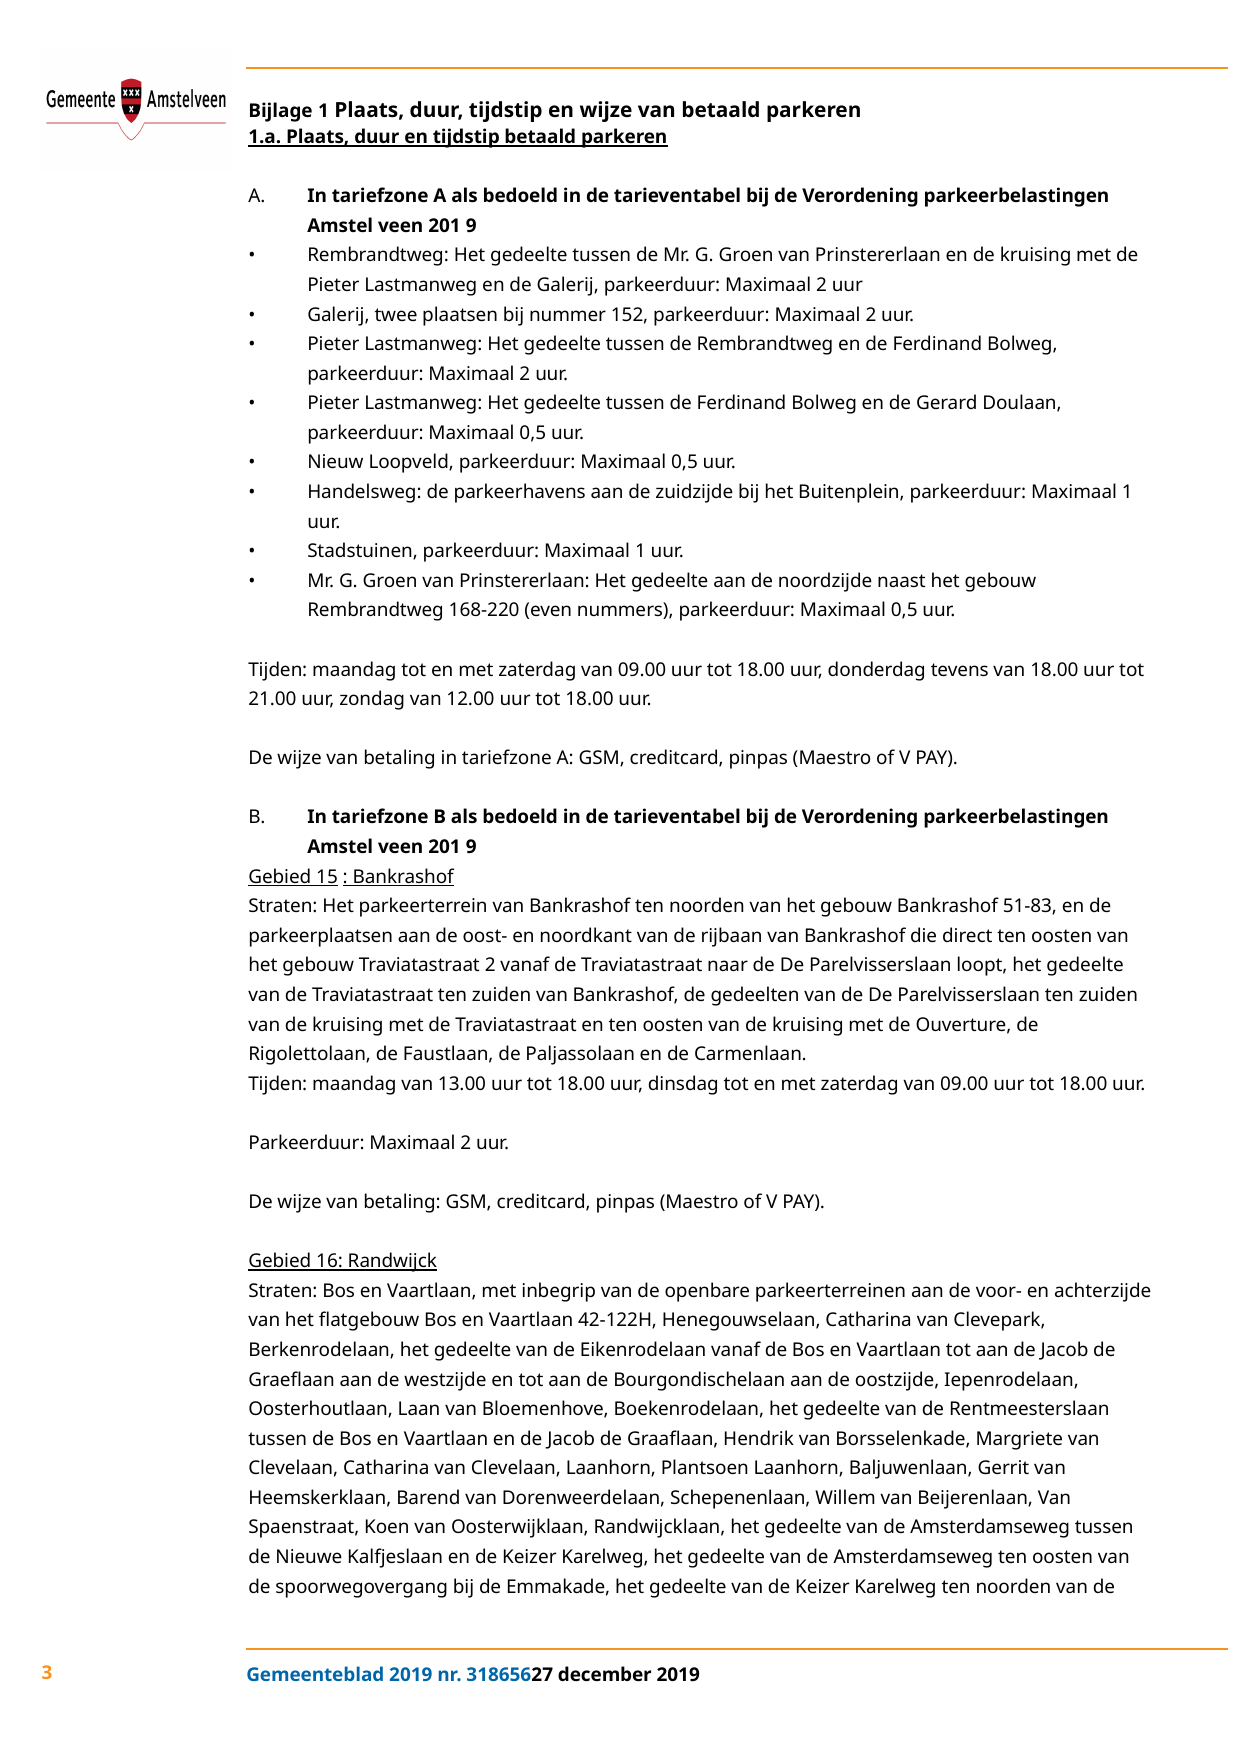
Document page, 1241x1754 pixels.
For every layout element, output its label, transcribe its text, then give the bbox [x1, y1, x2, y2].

list Pieter Lastmanweg: Het gedeelte tussen de Ferdinand Bolweg en de Gerard Doulaan, parkeerduur: Maximaal 0,5 uur. [248, 389, 1152, 445]
list Nieuw Loopveld, parkeerduur: Maximaal 0,5 uur. [248, 449, 1152, 474]
list Stadstuinen, parkeerduur: Maximaal 1 uur. [248, 537, 1152, 563]
text Tijden: maandag van 13.00 uur tot 18.00 uur, dinsdag tot en met zaterdag van 09.00 uur tot 18.00 uur. [248, 1070, 1152, 1096]
text Tijden: maandag tot en met zaterdag van 09.00 uur tot 18.00 uur, donderdag tevens van 18.00 uur tot 21.00 uur, zondag van 12.00 uur tot 18.00 uur. [248, 656, 1152, 711]
list Galerij, twee plaatsen bij nummer 152, parkeerduur: Maximaal 2 uur. [248, 301, 1152, 327]
list Mr. G. Groen van Prinstererlaan: Het gedeelte aan de noordzijde naast het gebouw Rembrandtweg 168-220 (even nummers), parkeerduur: Maximaal 0,5 uur. [248, 567, 1152, 622]
list Rembrandtweg: Het gedeelte tussen de Mr. G. Groen van Prinstererlaan en de kruising met de Pieter Lastmanweg en de Galerij, parkeerduur: Maximaal 2 uur [248, 242, 1152, 297]
text Straten: Bos en Vaartlaan, met inbegrip van de openbare parkeerterreinen aan de voor- en achterzijde van het flatgebouw Bos en Vaartlaan 42-122H, Henegouwselaan, Catharina van Clevepark, Berkenrodelaan, het gedeelte van de Eikenrodelaan vanaf de Bos en Vaartlaan tot aan de Jacob de Graeflaan aan de westzijde en tot aan de Bourgondischelaan aan de oostzijde, Iepenrodelaan, Oosterhoutlaan, Laan van Bloemenhove, Boekenrodelaan, het gedeelte van de Rentmeesterslaan tussen de Bos en Vaartlaan en de Jacob de Graaflaan, Hendrik van Borsselenkade, Margriete van Clevelaan, Catharina van Clevelaan, Laanhorn, Plantsoen Laanhorn, Baljuwenlaan, Gerrit van Heemskerklaan, Barend van Dorenweerdelaan, Schepenenlaan, Willem van Beijerenlaan, Van Spaenstraat, Koen van Oosterwijklaan, Randwijcklaan, het gedeelte van de Amsterdamseweg tussen de Nieuwe Kalfjeslaan en de Keizer Karelweg, het gedeelte van de Amsterdamseweg ten oosten van de spoorwegovergang bij de Emmakade, het gedeelte van de Keizer Karelweg ten noorden van de [248, 1277, 1152, 1599]
text De wijze van betaling: GSM, creditcard, pinpas (Maestro of V PAY). [248, 1188, 1152, 1214]
text Bijlage 1 Plaats, duur, tijdstip en wijze van betaald parkeren [248, 95, 1152, 123]
text 1.a. Plaats, duur en tijdstip betaald parkeren [248, 123, 1152, 149]
list In tariefzone B als bedoeld in de tarieventabel bij de Verordening parkeerbelastingen Amstel veen 201 9 [248, 804, 1152, 859]
text De wijze van betaling in tariefzone A: GSM, creditcard, pinpas (Maestro of V PAY). [248, 744, 1152, 770]
list Handelsweg: de parkeerhavens aan de zuidzijde bij het Buitenplein, parkeerduur: Maximaal 1 uur. [248, 478, 1152, 534]
text Gebied 16: Randwijck [248, 1247, 1152, 1273]
text Gebied 15 : Bankrashof [248, 863, 1152, 889]
list Pieter Lastmanweg: Het gedeelte tussen de Rembrandtweg en de Ferdinand Bolweg, parkeerduur: Maximaal 2 uur. [248, 330, 1152, 386]
text Straten: Het parkeerterrein van Bankrashof ten noorden van het gebouw Bankrashof 51-83, en de parkeerplaatsen aan de oost- en noordkant van de rijbaan van Bankrashof die direct ten oosten van het gebouw Traviatastraat 2 vanaf de Traviatastraat naar de De Parelvisserslaan loopt, het gedeelte van de Traviatastraat ten zuiden van Bankrashof, de gedeelten van de De Parelvisserslaan ten zuiden van de kruising met de Traviatastraat en ten oosten van de kruising met de Ouverture, de Rigolettolaan, de Faustlaan, de Paljassolaan en de Carmenlaan. [248, 892, 1152, 1066]
list In tariefzone A als bedoeld in de tarieventabel bij de Verordening parkeerbelastingen Amstel veen 201 9 [248, 182, 1152, 238]
text Parkeerduur: Maximaal 2 uur. [248, 1129, 1152, 1155]
picture [41, 47, 231, 172]
